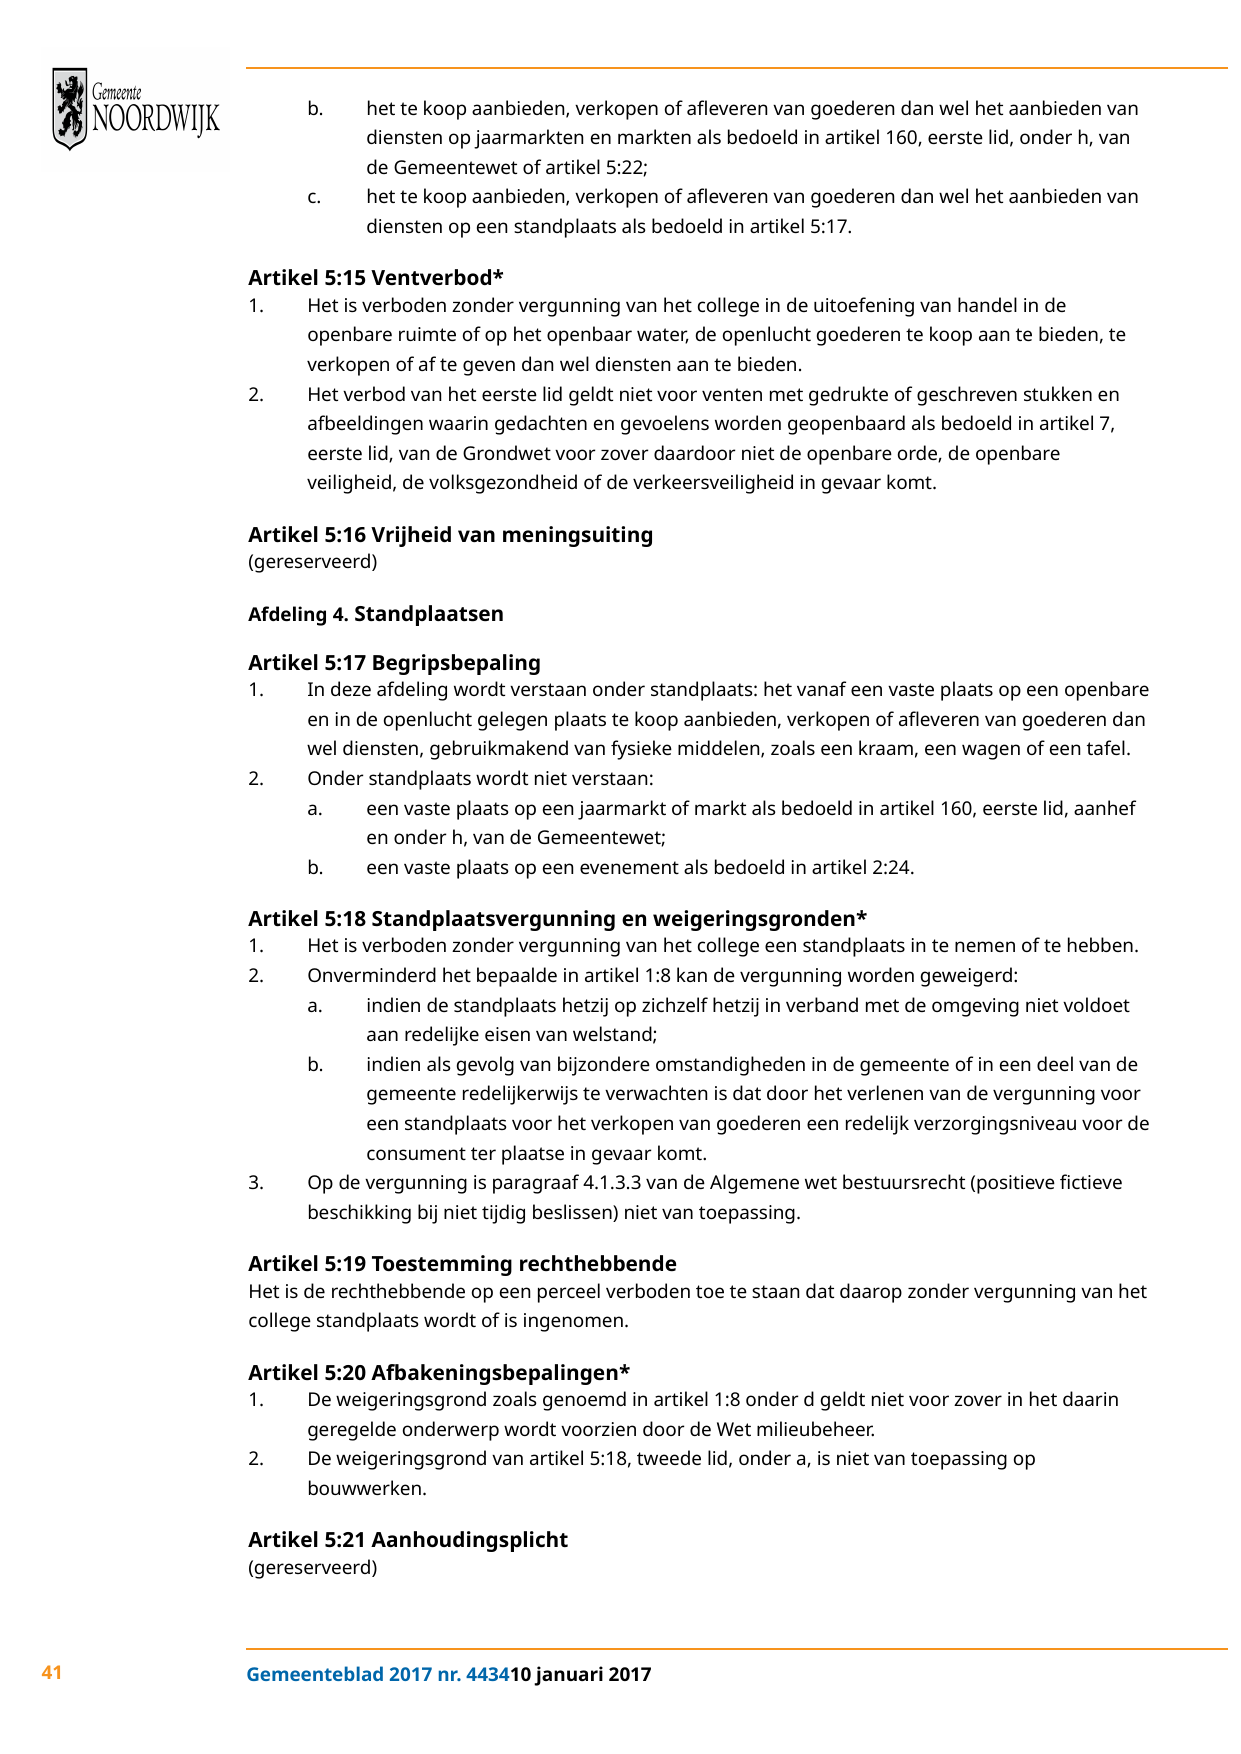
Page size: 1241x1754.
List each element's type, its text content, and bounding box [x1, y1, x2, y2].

text Artikel 5:16 Vrijheid van meningsuiting [248, 520, 1152, 548]
text Artikel 5:15 Ventverbod* [248, 263, 1152, 292]
list Het is verboden zonder vergunning van het college een standplaats in te nemen of te hebben. [248, 933, 1152, 958]
list De weigeringsgrond zoals genoemd in artikel 1:8 onder d geldt niet voor zover in het daarin geregelde onderwerp wordt voorzien door de Wet milieubeheer. [248, 1386, 1152, 1442]
list een vaste plaats op een jaarmarkt of markt als bedoeld in artikel 160, eerste lid, aanhef en onder h, van de Gemeentewet; [307, 795, 1152, 850]
text (gereserveerd) [248, 1554, 1152, 1579]
text Artikel 5:21 Aanhoudingsplicht [248, 1525, 1152, 1554]
list Op de vergunning is paragraaf 4.1.3.3 van de Algemene wet bestuursrecht (positieve fictieve beschikking bij niet tijdig beslissen) niet van toepassing. [248, 1169, 1152, 1225]
text Artikel 5:20 Afbakeningsbepalingen* [248, 1358, 1152, 1386]
list Onder standplaats wordt niet verstaan: [248, 765, 1152, 791]
list Het is verboden zonder vergunning van het college in de uitoefening van handel in de openbare ruimte of op het openbaar water, de openlucht goederen te koop aan te bieden, te verkopen of af te geven dan wel diensten aan te bieden. [248, 292, 1152, 377]
text (gereserveerd) [248, 548, 1152, 574]
text Afdeling 4. Standplaatsen [248, 599, 1152, 627]
list het te koop aanbieden, verkopen of afleveren van goederen dan wel het aanbieden van diensten op jaarmarkten en markten als bedoeld in artikel 160, eerste lid, onder h, van de Gemeentewet of artikel 5:22; [307, 95, 1152, 180]
text Artikel 5:17 Begripsbepaling [248, 648, 1152, 676]
text Artikel 5:18 Standplaatsvergunning en weigeringsgronden* [248, 904, 1152, 933]
list In deze afdeling wordt verstaan onder standplaats: het vanaf een vaste plaats op een openbare en in de openlucht gelegen plaats te koop aanbieden, verkopen of afleveren van goederen dan wel diensten, gebruikmakend van fysieke middelen, zoals een kraam, een wagen of een tafel. [248, 676, 1152, 761]
list Onverminderd het bepaalde in artikel 1:8 kan de vergunning worden geweigerd: [248, 962, 1152, 988]
text Artikel 5:19 Toestemming rechthebbende [248, 1249, 1152, 1278]
text Het is de rechthebbende op een perceel verboden toe te staan dat daarop zonder vergunning van het college standplaats wordt of is ingenomen. [248, 1278, 1152, 1333]
picture [41, 47, 231, 172]
list Het verbod van het eerste lid geldt niet voor venten met gedrukte of geschreven stukken en afbeeldingen waarin gedachten en gevoelens worden geopenbaard als bedoeld in artikel 7, eerste lid, van de Grondwet voor zover daardoor niet de openbare orde, de openbare veiligheid, de volksgezondheid of de verkeersveiligheid in gevaar komt. [248, 381, 1152, 495]
list het te koop aanbieden, verkopen of afleveren van goederen dan wel het aanbieden van diensten op een standplaats als bedoeld in artikel 5:17. [307, 183, 1152, 239]
list De weigeringsgrond van artikel 5:18, tweede lid, onder a, is niet van toepassing op bouwwerken. [248, 1445, 1152, 1501]
list een vaste plaats op een evenement als bedoeld in artikel 2:24. [307, 854, 1152, 879]
list indien de standplaats hetzij op zichzelf hetzij in verband met de omgeving niet voldoet aan redelijke eisen van welstand; [307, 992, 1152, 1047]
list indien als gevolg van bijzondere omstandigheden in de gemeente of in een deel van de gemeente redelijkerwijs te verwachten is dat door het verlenen van de vergunning voor een standplaats voor het verkopen van goederen een redelijk verzorgingsniveau voor de consument ter plaatse in gevaar komt. [307, 1051, 1152, 1166]
